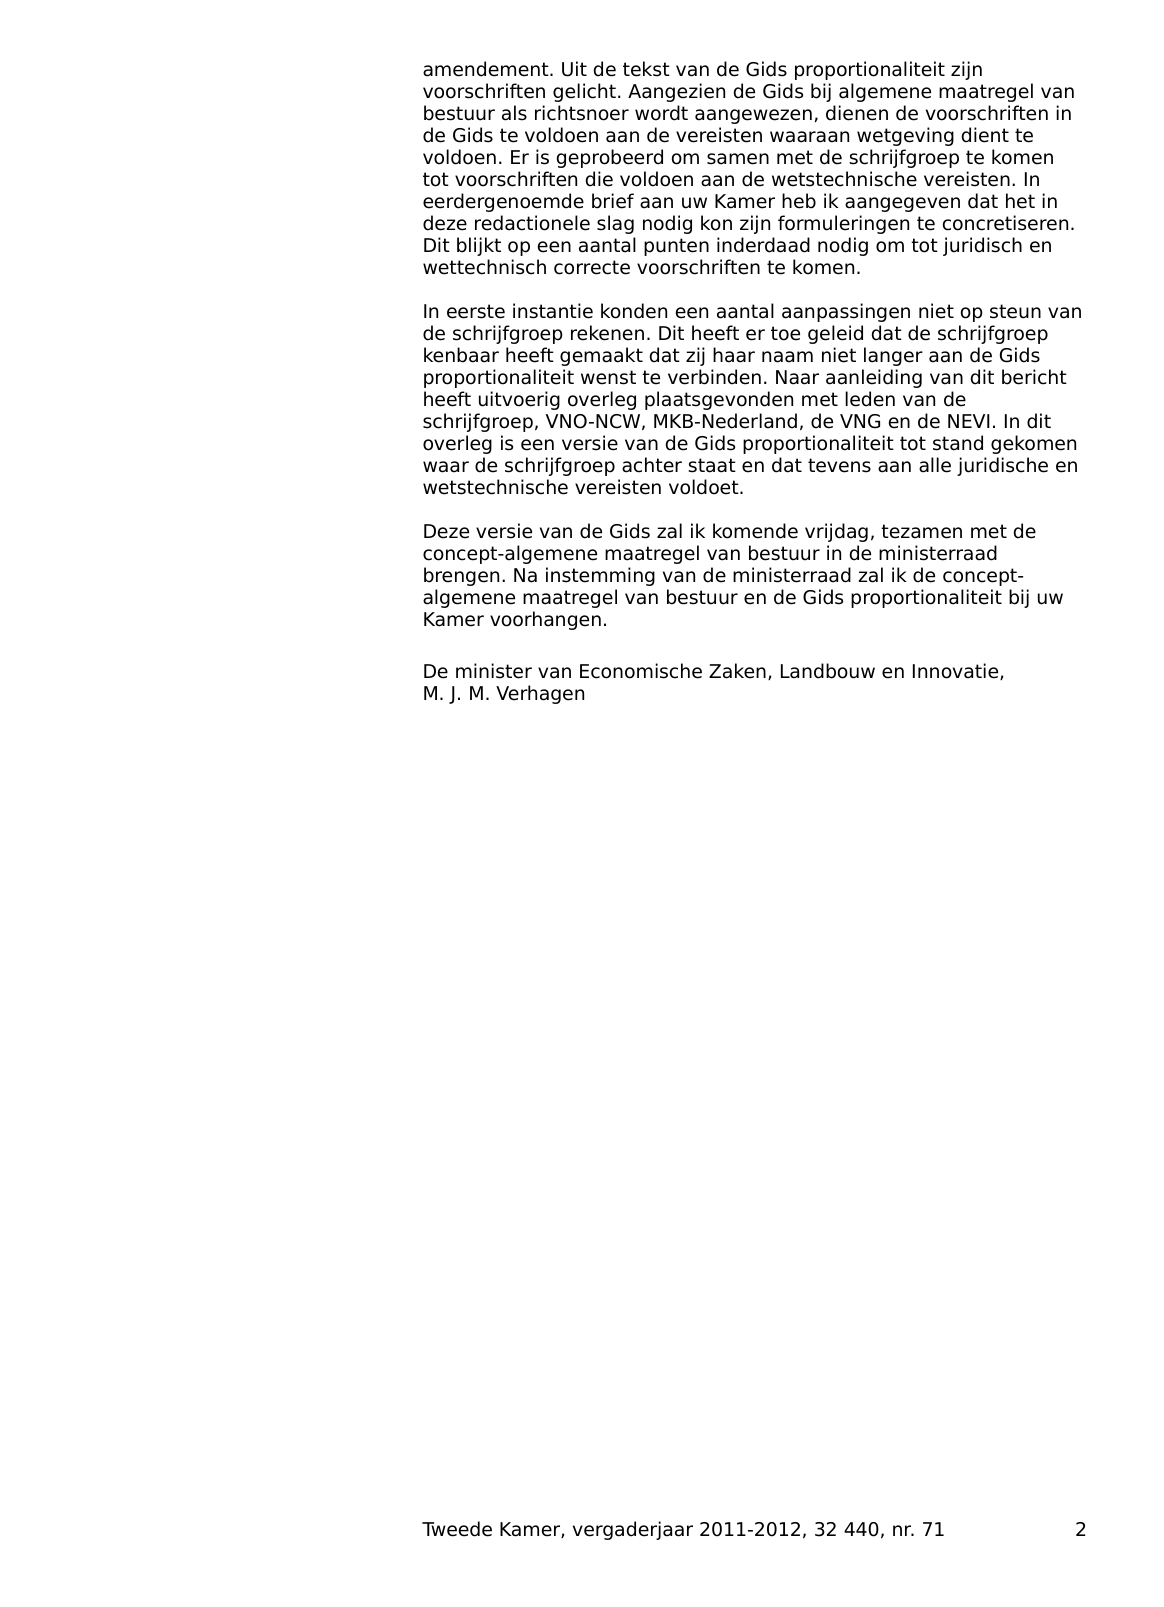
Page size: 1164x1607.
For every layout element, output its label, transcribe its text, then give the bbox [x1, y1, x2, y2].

text De minister van Economische Zaken, Landbouw en Innovatie, M. J. M. Verhagen [422, 661, 1087, 705]
text In eerste instantie konden een aantal aanpassingen niet op steun van de schrijfgroep rekenen. Dit heeft er toe geleid dat de schrijfgroep kenbaar heeft gemaakt dat zij haar naam niet langer aan de Gids proportionaliteit wenst te verbinden. Naar aanleiding van dit bericht heeft uitvoerig overleg plaatsgevonden met leden van de schrijfgroep, VNO-NCW, MKB-Nederland, de VNG en de NEVI. In dit overleg is een versie van de Gids proportionaliteit tot stand gekomen waar de schrijfgroep achter staat en dat tevens aan alle juridische en wetstechnische vereisten voldoet. [422, 301, 1087, 499]
text amendement. Uit de tekst van de Gids proportionaliteit zijn voorschriften gelicht. Aangezien de Gids bij algemene maatregel van bestuur als richtsnoer wordt aangewezen, dienen de voorschriften in de Gids te voldoen aan de vereisten waaraan wetgeving dient te voldoen. Er is geprobeerd om samen met de schrijfgroep te komen tot voorschriften die voldoen aan de wetstechnische vereisten. In eerdergenoemde brief aan uw Kamer heb ik aangegeven dat het in deze redactionele slag nodig kon zijn formuleringen te concretiseren. Dit blijkt op een aantal punten inderdaad nodig om tot juridisch en wettechnisch correcte voorschriften te komen. [422, 59, 1087, 279]
text Deze versie van de Gids zal ik komende vrijdag, tezamen met de concept-algemene maatregel van bestuur in de ministerraad brengen. Na instemming van de ministerraad zal ik de concept-algemene maatregel van bestuur en de Gids proportionaliteit bij uw Kamer voorhangen. [422, 521, 1087, 631]
